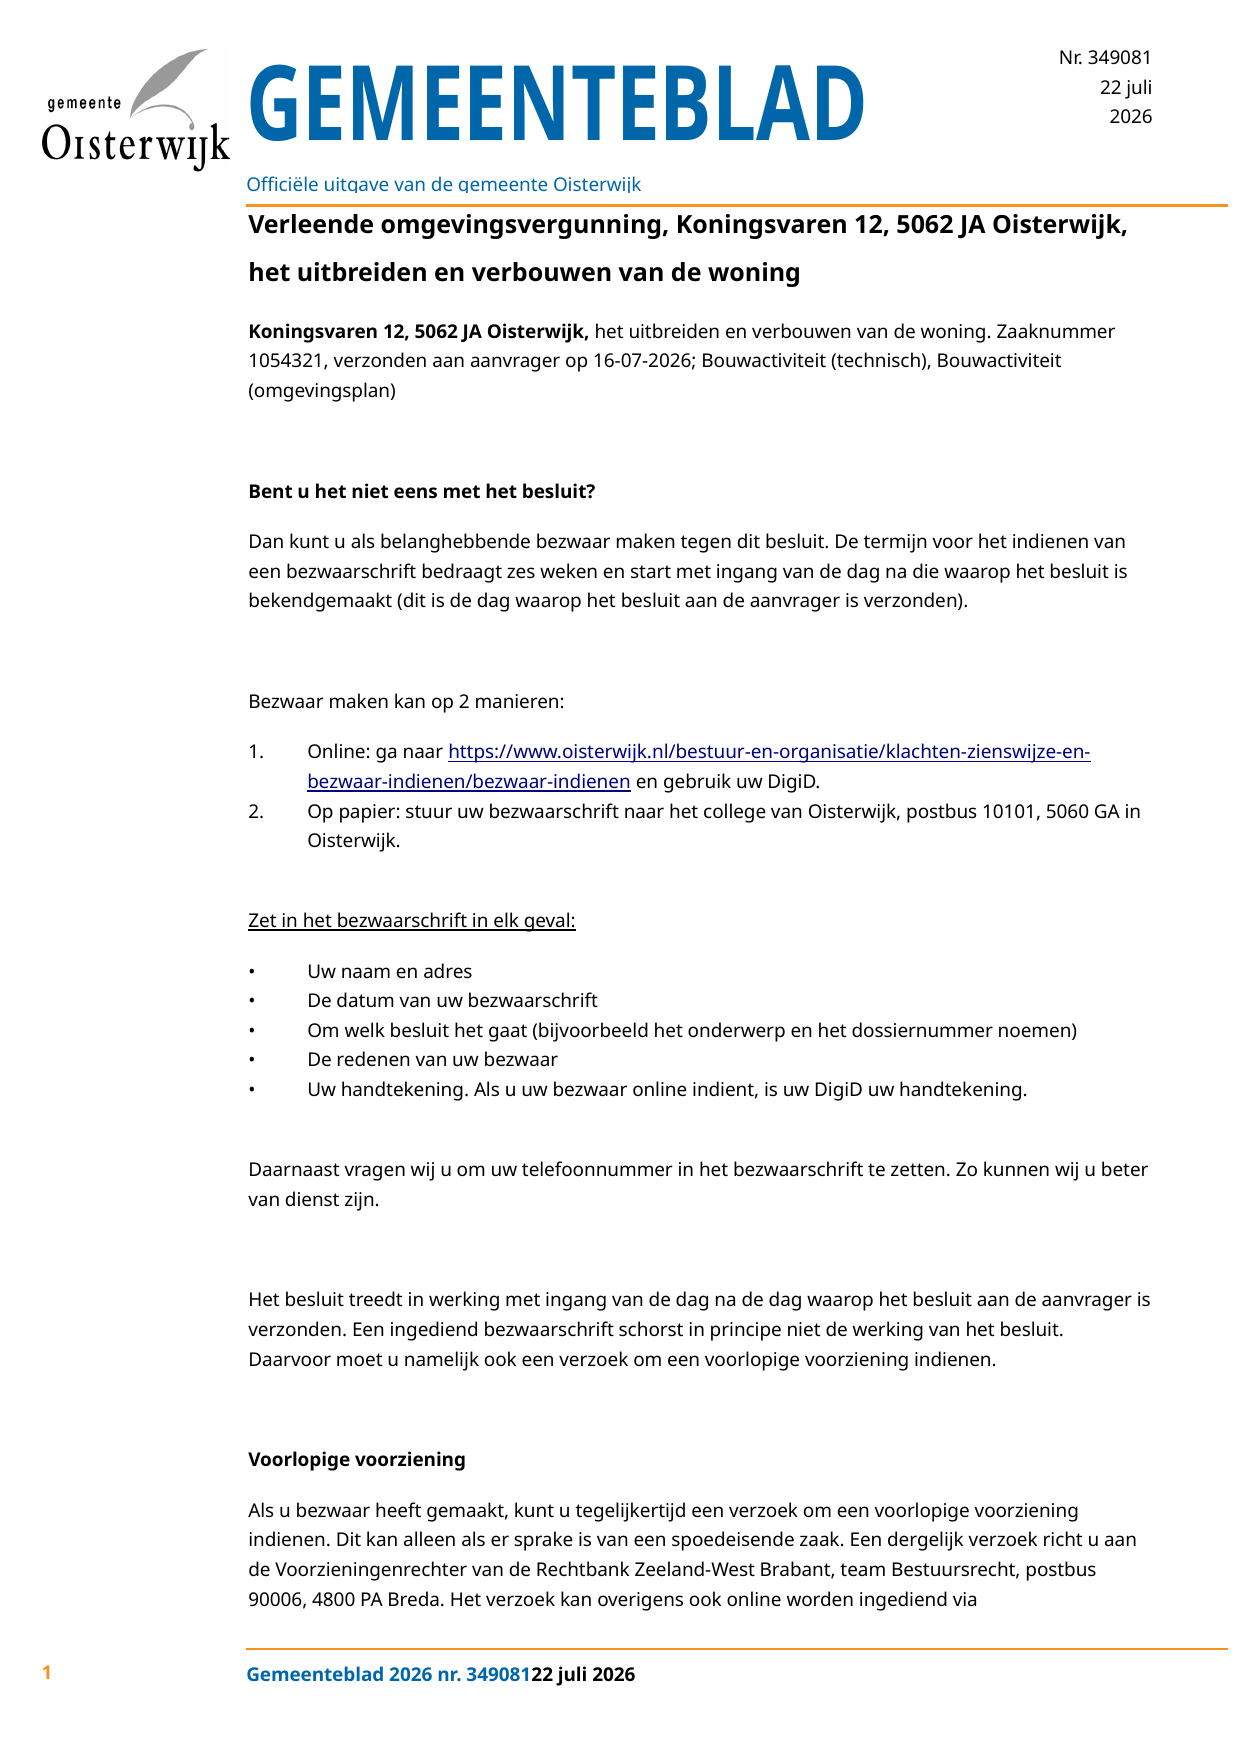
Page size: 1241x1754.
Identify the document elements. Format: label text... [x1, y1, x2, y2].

text Koningsvaren 12, 5062 JA Oisterwijk, het uitbreiden en verbouwen van de woning. Zaaknummer 1054321, verzonden aan aanvrager op 16-07-2026; Bouwactiviteit (technisch), Bouwactiviteit (omgevingsplan) [248, 318, 1152, 403]
text Verleende omgevingsvergunning, Koningsvaren 12, 5062 JA Oisterwijk, het uitbreiden en verbouwen van de woning [248, 207, 1152, 288]
list De datum van uw bezwaarschrift [248, 987, 1152, 1013]
text Zet in het bezwaarschrift in elk geval: [248, 907, 1152, 933]
list Uw naam en adres [248, 958, 1152, 984]
list De redenen van uw bezwaar [248, 1047, 1152, 1072]
text Bezwaar maken kan op 2 manieren: [248, 688, 1152, 714]
list Online: ga naar https://www.oisterwijk.nl/bestuur-en-organisatie/klachten-zienswijze-en-bezwaar-indienen/bezwaar-indienen en gebruik uw DigiD. [248, 739, 1152, 794]
list Uw handtekening. Als u uw bezwaar online indient, is uw DigiD uw handtekening. [248, 1076, 1152, 1102]
list Op papier: stuur uw bezwaarschrift naar het college van Oisterwijk, postbus 10101, 5060 GA in Oisterwijk. [248, 798, 1152, 853]
text Dan kunt u als belanghebbende bezwaar maken tegen dit besluit. De termijn voor het indienen van een bezwaarschrift bedraagt zes weken en start met ingang van de dag na die waarop het besluit is bekendgemaakt (dit is de dag waarop het besluit aan de aanvrager is verzonden). [248, 528, 1152, 613]
picture [41, 47, 231, 172]
list Om welk besluit het gaat (bijvoorbeeld het onderwerp en het dossiernummer noemen) [248, 1017, 1152, 1043]
text Bent u het niet eens met het besluit? [248, 478, 1152, 504]
text Daarnaast vragen wij u om uw telefoonnummer in het bezwaarschrift te zetten. Zo kunnen wij u beter van dienst zijn. [248, 1156, 1152, 1212]
text Het besluit treedt in werking met ingang van de dag na de dag waarop het besluit aan de aanvrager is verzonden. Een ingediend bezwaarschrift schorst in principe niet de werking van het besluit. Daarvoor moet u namelijk ook een verzoek om een voorlopige voorziening indienen. [248, 1287, 1152, 1372]
text Voorlopige voorziening [248, 1447, 1152, 1472]
text Als u bezwaar heeft gemaakt, kunt u tegelijkertijd een verzoek om een voorlopige voorziening indienen. Dit kan alleen als er sprake is van een spoedeisende zaak. Een dergelijk verzoek richt u aan de Voorzieningenrechter van de Rechtbank Zeeland-West Brabant, team Bestuursrecht, postbus 90006, 4800 PA Breda. Het verzoek kan overigens ook online worden ingediend via [248, 1497, 1152, 1612]
